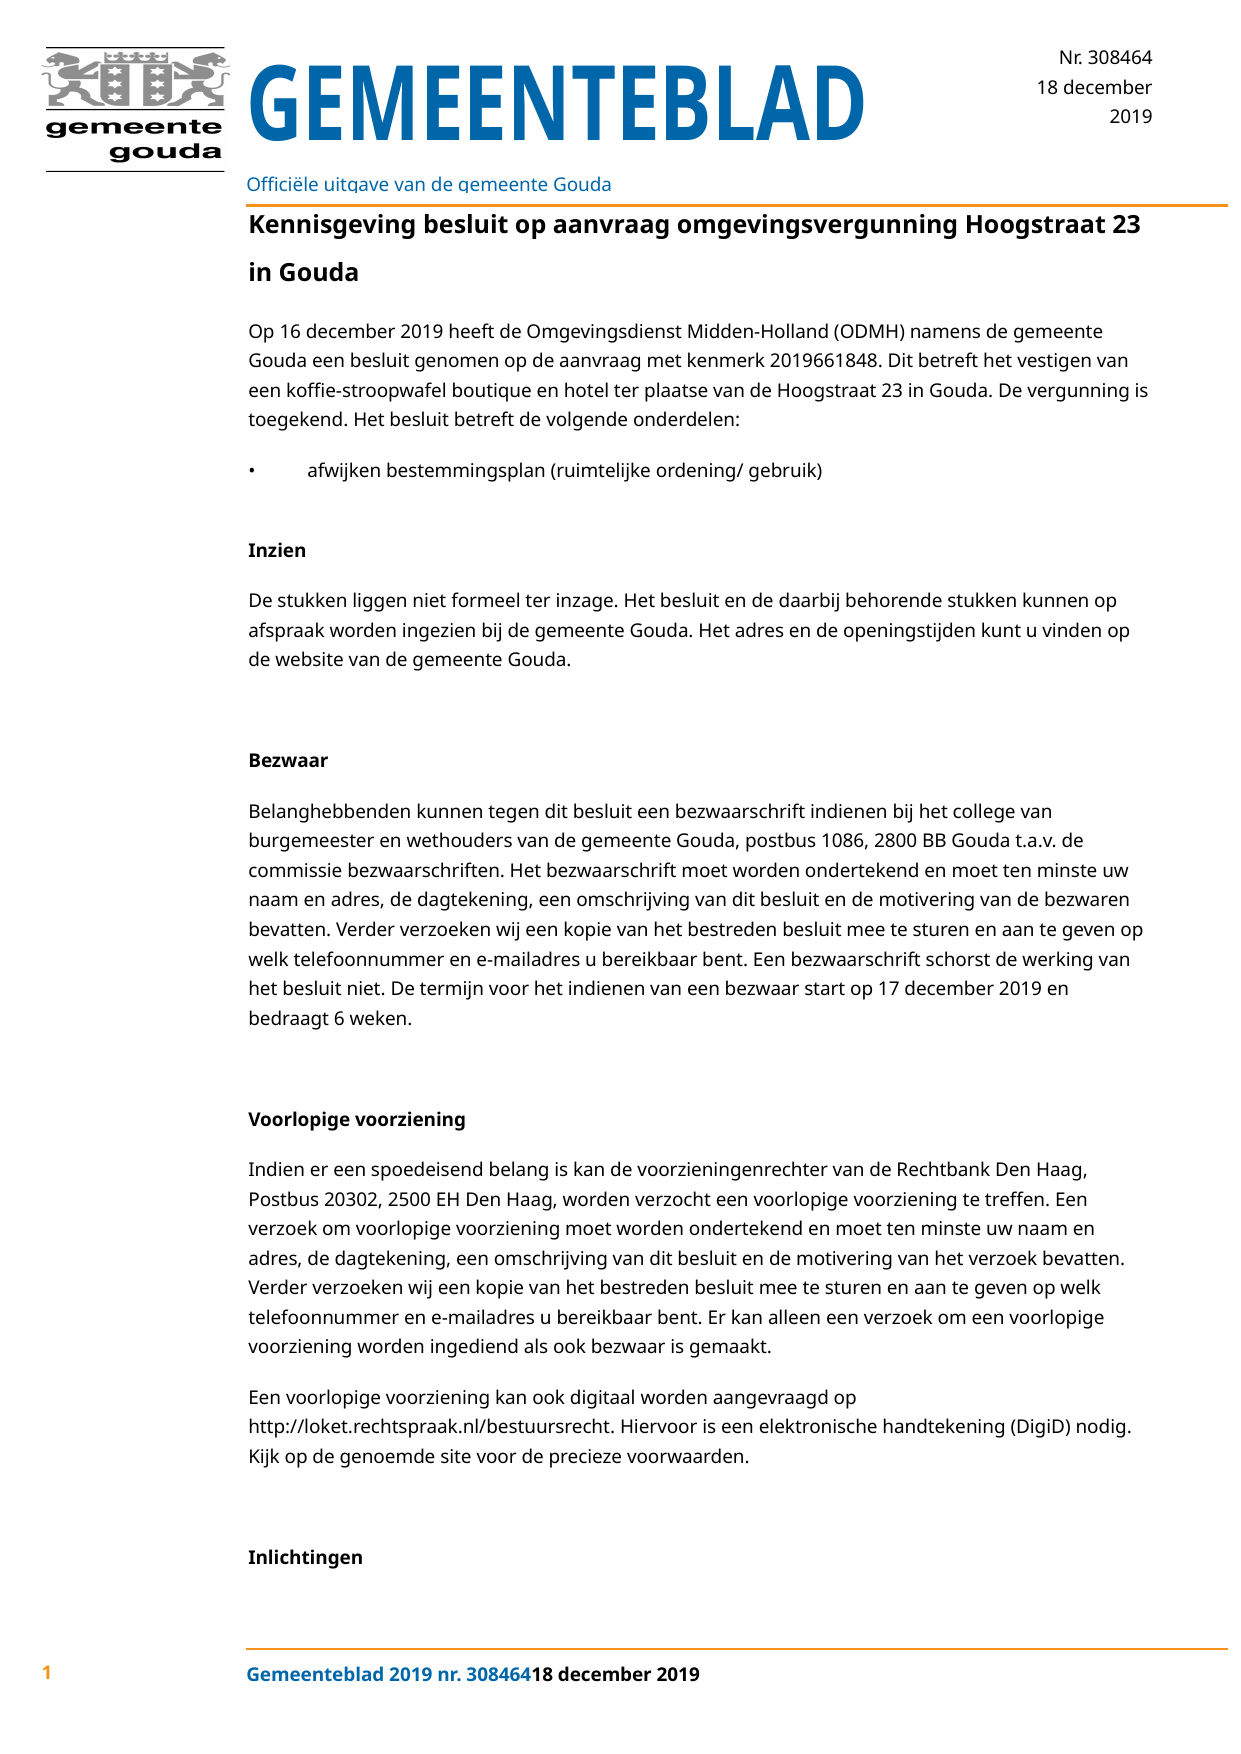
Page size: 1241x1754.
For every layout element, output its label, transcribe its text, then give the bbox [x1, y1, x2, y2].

text Inzien [248, 537, 1152, 563]
text Voorlopige voorziening [248, 1106, 1152, 1132]
picture [41, 47, 231, 172]
text Indien er een spoedeisend belang is kan de voorzieningenrechter van de Rechtbank Den Haag, Postbus 20302, 2500 EH Den Haag, worden verzocht een voorlopige voorziening te treffen. Een verzoek om voorlopige voorziening moet worden ondertekend en moet ten minste uw naam en adres, de dagtekening, een omschrijving van dit besluit en de motivering van het verzoek bevatten. Verder verzoeken wij een kopie van het bestreden besluit mee te sturen en aan te geven op welk telefoonnummer en e-mailadres u bereikbaar bent. Er kan alleen een verzoek om een voorlopige voorziening worden ingediend als ook bezwaar is gemaakt. [248, 1156, 1152, 1359]
text Inlichtingen [248, 1544, 1152, 1570]
text De stukken liggen niet formeel ter inzage. Het besluit en de daarbij behorende stukken kunnen op afspraak worden ingezien bij de gemeente Gouda. Het adres en de openingstijden kunt u vinden op de website van de gemeente Gouda. [248, 587, 1152, 672]
text Een voorlopige voorziening kan ook digitaal worden aangevraagd op http://loket.rechtspraak.nl/bestuursrecht. Hiervoor is een elektronische handtekening (DigiD) nodig. Kijk op de genoemde site voor de precieze voorwaarden. [248, 1384, 1152, 1469]
list afwijken bestemmingsplan (ruimtelijke ordening/ gebruik) [248, 457, 1152, 483]
text Op 16 december 2019 heeft de Omgevingsdienst Midden-Holland (ODMH) namens de gemeente Gouda een besluit genomen op de aanvraag met kenmerk 2019661848. Dit betreft het vestigen van een koffie-stroopwafel boutique en hotel ter plaatse van de Hoogstraat 23 in Gouda. De vergunning is toegekend. Het besluit betreft de volgende onderdelen: [248, 318, 1152, 432]
text Kennisgeving besluit op aanvraag omgevingsvergunning Hoogstraat 23 in Gouda [248, 207, 1152, 288]
text Bezwaar [248, 747, 1152, 773]
text Belanghebbenden kunnen tegen dit besluit een bezwaarschrift indienen bij het college van burgemeester en wethouders van de gemeente Gouda, postbus 1086, 2800 BB Gouda t.a.v. de commissie bezwaarschriften. Het bezwaarschrift moet worden ondertekend en moet ten minste uw naam en adres, de dagtekening, een omschrijving van dit besluit en de motivering van de bezwaren bevatten. Verder verzoeken wij een kopie van het bestreden besluit mee te sturen en aan te geven op welk telefoonnummer en e-mailadres u bereikbaar bent. Een bezwaarschrift schorst de werking van het besluit niet. De termijn voor het indienen van een bezwaar start op 17 december 2019 en bedraagt 6 weken. [248, 798, 1152, 1031]
